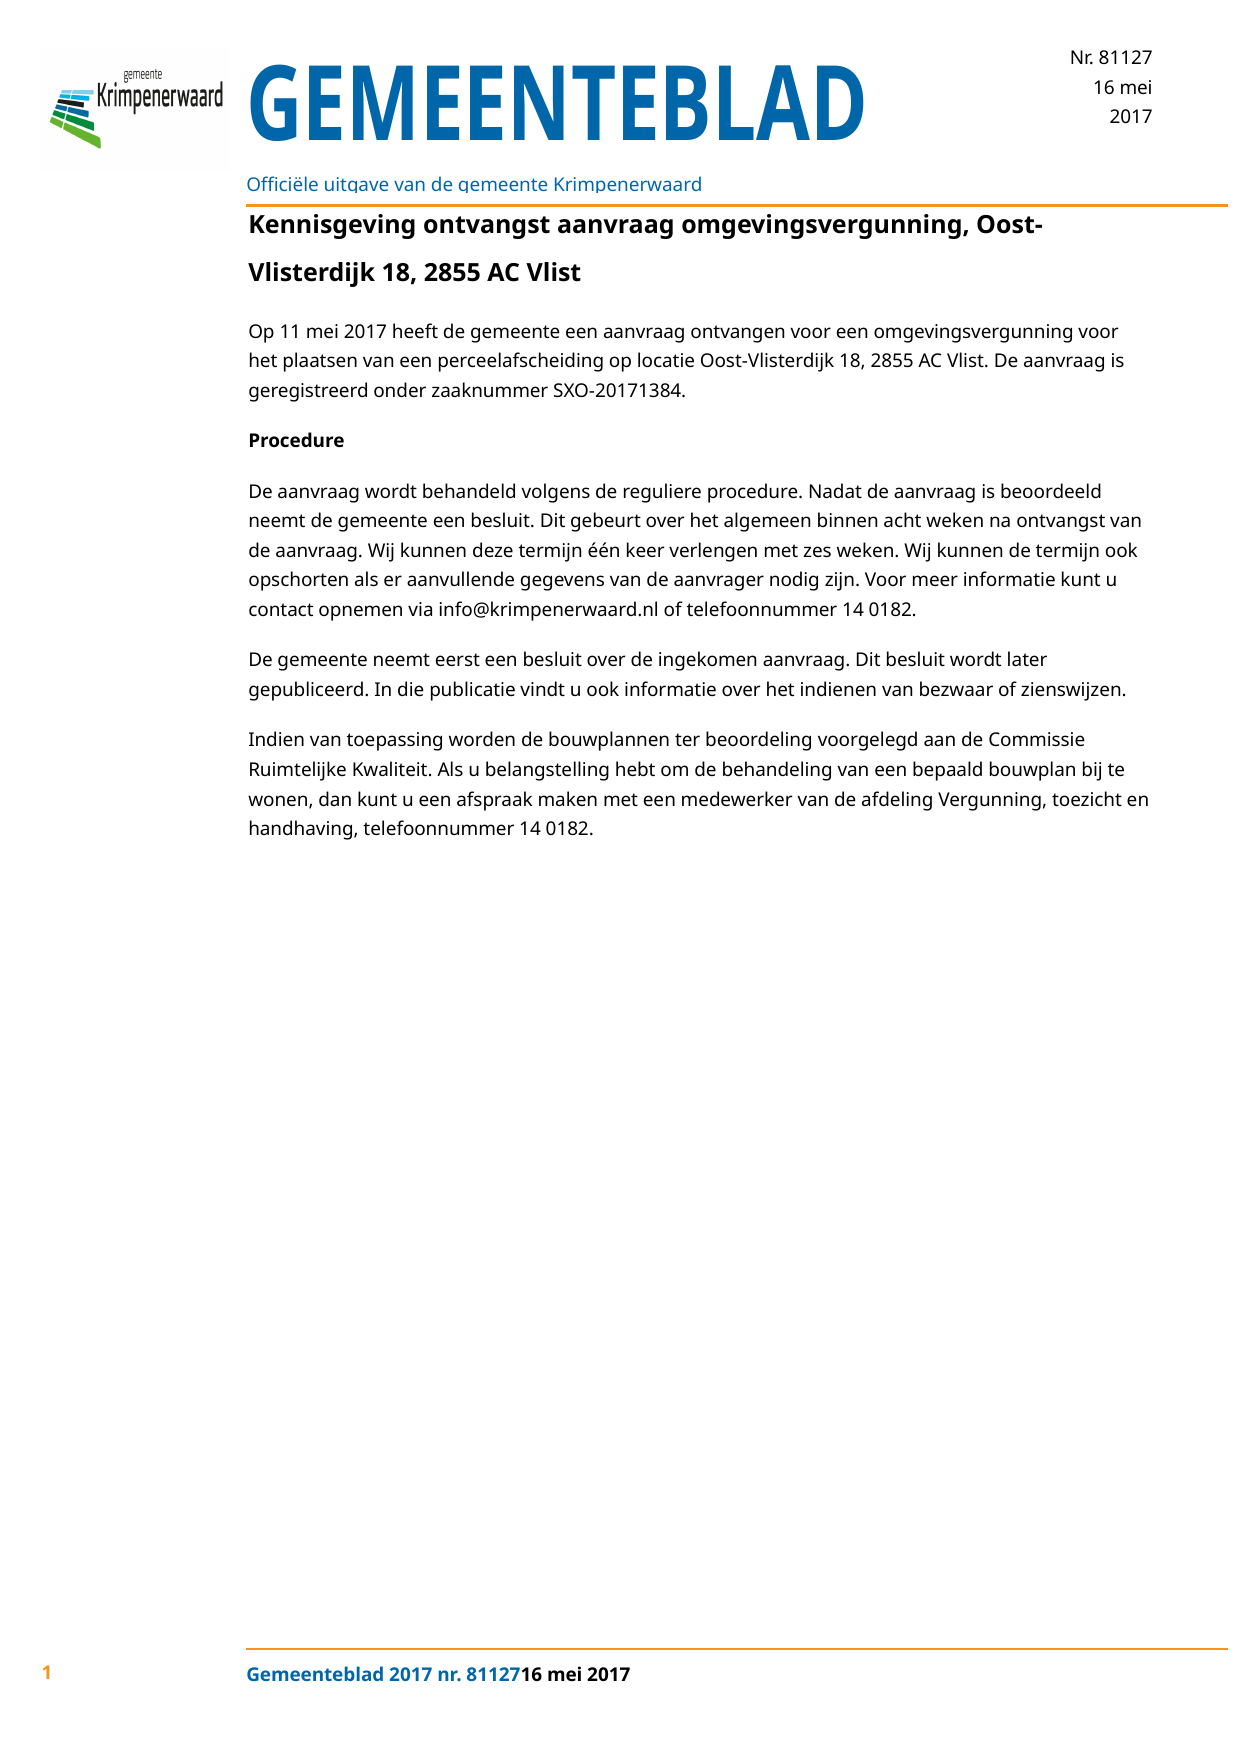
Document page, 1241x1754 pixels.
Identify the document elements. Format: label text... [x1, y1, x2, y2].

picture [41, 47, 231, 172]
text Kennisgeving ontvangst aanvraag omgevingsvergunning, Oost-Vlisterdijk 18, 2855 AC Vlist [248, 207, 1152, 288]
text Procedure [248, 427, 1152, 453]
text De gemeente neemt eerst een besluit over de ingekomen aanvraag. Dit besluit wordt later gepubliceerd. In die publicatie vindt u ook informatie over het indienen van bezwaar of zienswijzen. [248, 647, 1152, 702]
text Indien van toepassing worden de bouwplannen ter beoordeling voorgelegd aan de Commissie Ruimtelijke Kwaliteit. Als u belangstelling hebt om de behandeling van een bepaald bouwplan bij te wonen, dan kunt u een afspraak maken met een medewerker van de afdeling Vergunning, toezicht en handhaving, telefoonnummer 14 0182. [248, 727, 1152, 841]
text Op 11 mei 2017 heeft de gemeente een aanvraag ontvangen voor een omgevingsvergunning voor het plaatsen van een perceelafscheiding op locatie Oost-Vlisterdijk 18, 2855 AC Vlist. De aanvraag is geregistreerd onder zaaknummer SXO-20171384. [248, 318, 1152, 403]
text De aanvraag wordt behandeld volgens de reguliere procedure. Nadat de aanvraag is beoordeeld neemt de gemeente een besluit. Dit gebeurt over het algemeen binnen acht weken na ontvangst van de aanvraag. Wij kunnen deze termijn één keer verlengen met zes weken. Wij kunnen de termijn ook opschorten als er aanvullende gegevens van de aanvrager nodig zijn. Voor meer informatie kunt u contact opnemen via info@krimpenerwaard.nl of telefoonnummer 14 0182. [248, 478, 1152, 622]
